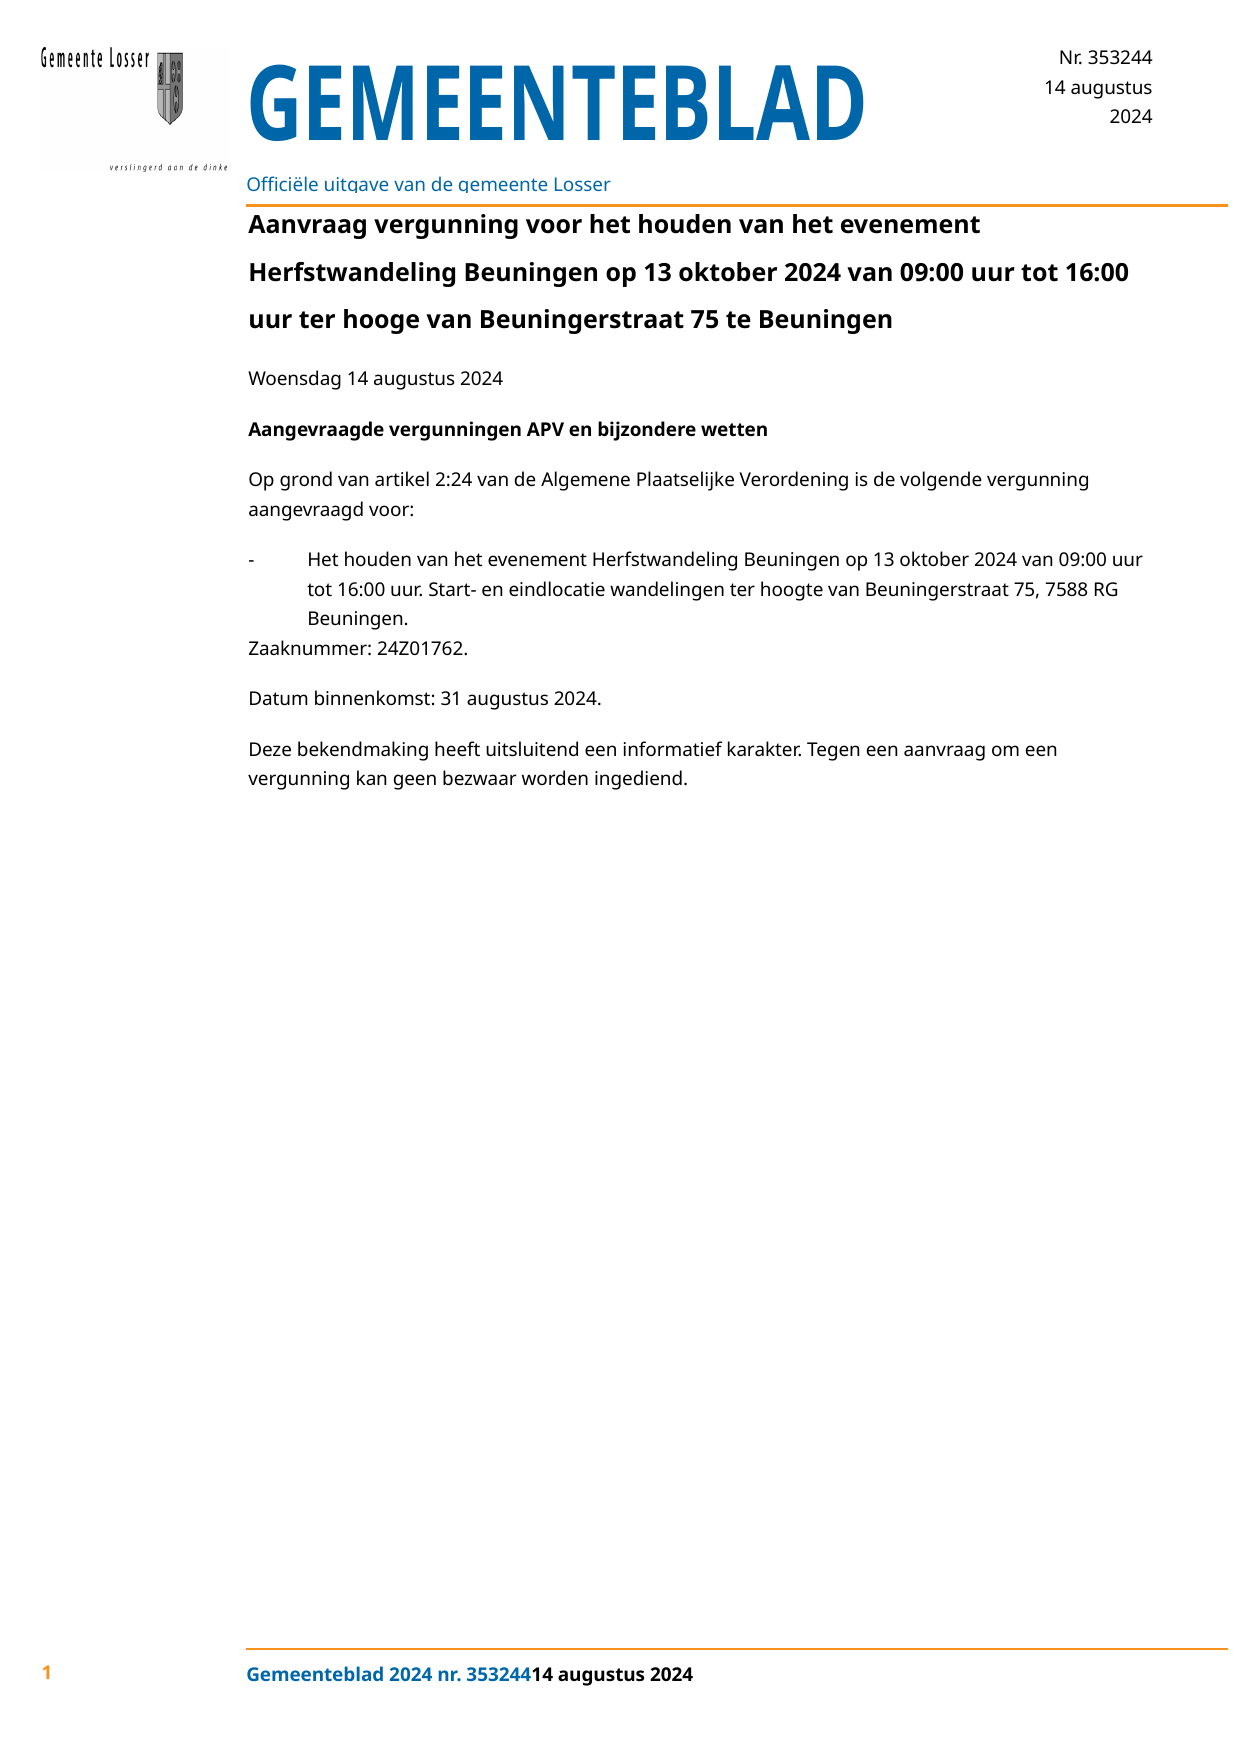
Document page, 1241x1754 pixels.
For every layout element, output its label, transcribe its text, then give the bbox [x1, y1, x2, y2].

text Zaaknummer: 24Z01762. [248, 635, 1152, 661]
text Aangevraagde vergunningen APV en bijzondere wetten [248, 416, 1152, 442]
text Woensdag 14 augustus 2024 [248, 366, 1152, 391]
list Het houden van het evenement Herfstwandeling Beuningen op 13 oktober 2024 van 09:00 uur tot 16:00 uur. Start- en eindlocatie wandelingen ter hoogte van Beuningerstraat 75, 7588 RG Beuningen. [248, 546, 1152, 631]
text Op grond van artikel 2:24 van de Algemene Plaatselijke Verordening is de volgende vergunning aangevraagd voor: [248, 466, 1152, 522]
text Aanvraag vergunning voor het houden van het evenement Herfstwandeling Beuningen op 13 oktober 2024 van 09:00 uur tot 16:00 uur ter hooge van Beuningerstraat 75 te Beuningen [248, 207, 1152, 336]
text Deze bekendmaking heeft uitsluitend een informatief karakter. Tegen een aanvraag om een vergunning kan geen bezwaar worden ingediend. [248, 736, 1152, 791]
text Datum binnenkomst: 31 augustus 2024. [248, 686, 1152, 711]
picture [41, 47, 231, 172]
